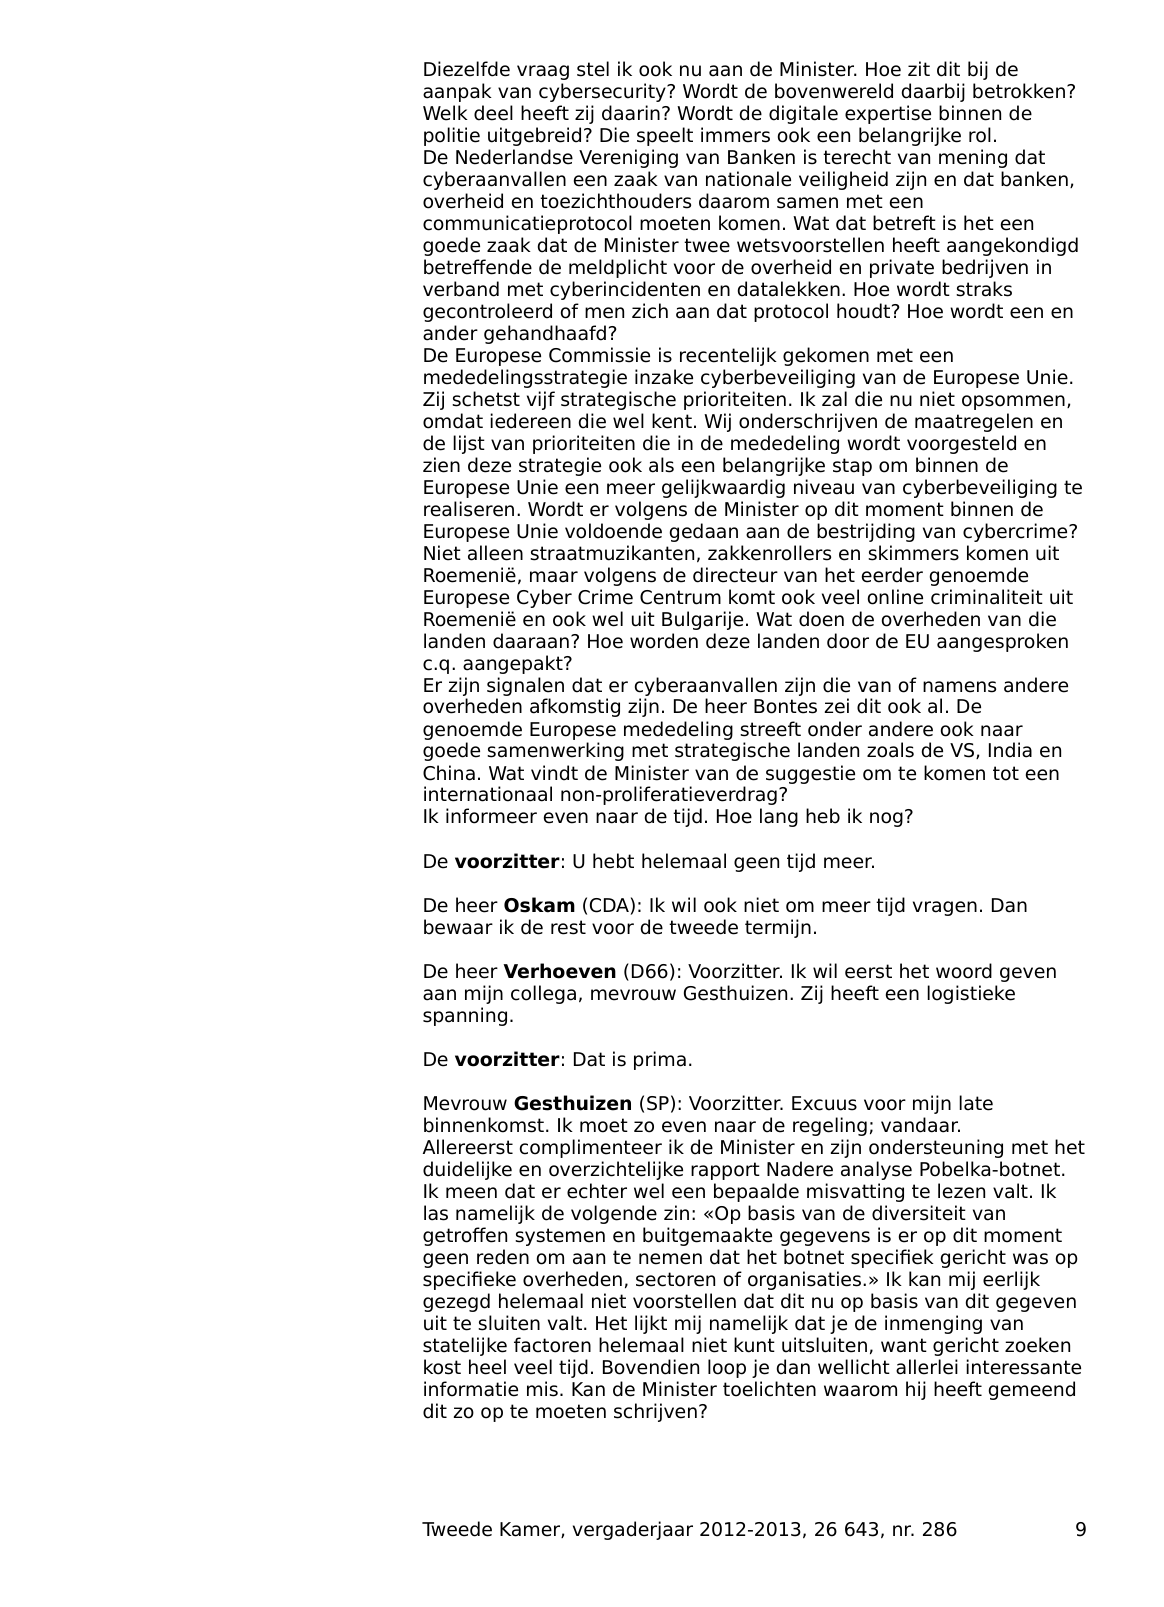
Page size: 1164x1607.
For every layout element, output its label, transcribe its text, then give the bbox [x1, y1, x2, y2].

text Ik informeer even naar de tijd. Hoe lang heb ik nog? [422, 806, 1087, 828]
text Allereerst complimenteer ik de Minister en zijn ondersteuning met het duidelijke en overzichtelijke rapport Nadere analyse Pobelka-botnet. Ik meen dat er echter wel een bepaalde misvatting te lezen valt. Ik las namelijk de volgende zin: «Op basis van de diversiteit van getroffen systemen en buitgemaakte gegevens is er op dit moment geen reden om aan te nemen dat het botnet specifiek gericht was op specifieke overheden, sectoren of organisaties.» Ik kan mij eerlijk gezegd helemaal niet voorstellen dat dit nu op basis van dit gegeven uit te sluiten valt. Het lijkt mij namelijk dat je de inmenging van statelijke factoren helemaal niet kunt uitsluiten, want gericht zoeken kost heel veel tijd. Bovendien loop je dan wellicht allerlei interessante informatie mis. Kan de Minister toelichten waarom hij heeft gemeend dit zo op te moeten schrijven? [422, 1137, 1087, 1423]
text De Europese Commissie is recentelijk gekomen met een mededelingsstrategie inzake cyberbeveiliging van de Europese Unie. Zij schetst vijf strategische prioriteiten. Ik zal die nu niet opsommen, omdat iedereen die wel kent. Wij onderschrijven de maatregelen en de lijst van prioriteiten die in de mededeling wordt voorgesteld en zien deze strategie ook als een belangrijke stap om binnen de Europese Unie een meer gelijkwaardig niveau van cyberbeveiliging te realiseren. Wordt er volgens de Minister op dit moment binnen de Europese Unie voldoende gedaan aan de bestrijding van cybercrime? Niet alleen straatmuzikanten, zakkenrollers en skimmers komen uit Roemenië, maar volgens de directeur van het eerder genoemde Europese Cyber Crime Centrum komt ook veel online criminaliteit uit Roemenië en ook wel uit Bulgarije. Wat doen de overheden van die landen daaraan? Hoe worden deze landen door de EU aangesproken c.q. aangepakt? [422, 345, 1087, 674]
text De voorzitter: U hebt helemaal geen tijd meer. [422, 851, 1087, 872]
text Er zijn signalen dat er cyberaanvallen zijn die van of namens andere overheden afkomstig zijn. De heer Bontes zei dit ook al. De genoemde Europese mededeling streeft onder andere ook naar goede samenwerking met strategische landen zoals de VS, India en China. Wat vindt de Minister van de suggestie om te komen tot een internationaal non-proliferatieverdrag? [422, 674, 1087, 806]
text De Nederlandse Vereniging van Banken is terecht van mening dat cyberaanvallen een zaak van nationale veiligheid zijn en dat banken, overheid en toezichthouders daarom samen met een communicatieprotocol moeten komen. Wat dat betreft is het een goede zaak dat de Minister twee wetsvoorstellen heeft aangekondigd betreffende de meldplicht voor de overheid en private bedrijven in verband met cyberincidenten en datalekken. Hoe wordt straks gecontroleerd of men zich aan dat protocol houdt? Hoe wordt een en ander gehandhaafd? [422, 147, 1087, 345]
text De voorzitter: Dat is prima. [422, 1049, 1087, 1071]
text Mevrouw Gesthuizen (SP): Voorzitter. Excuus voor mijn late binnenkomst. Ik moet zo even naar de regeling; vandaar. [422, 1093, 1087, 1137]
text Diezelfde vraag stel ik ook nu aan de Minister. Hoe zit dit bij de aanpak van cybersecurity? Wordt de bovenwereld daarbij betrokken? Welk deel heeft zij daarin? Wordt de digitale expertise binnen de politie uitgebreid? Die speelt immers ook een belangrijke rol. [422, 59, 1087, 147]
text De heer Verhoeven (D66): Voorzitter. Ik wil eerst het woord geven aan mijn collega, mevrouw Gesthuizen. Zij heeft een logistieke spanning. [422, 961, 1087, 1027]
text De heer Oskam (CDA): Ik wil ook niet om meer tijd vragen. Dan bewaar ik de rest voor de tweede termijn. [422, 895, 1087, 939]
